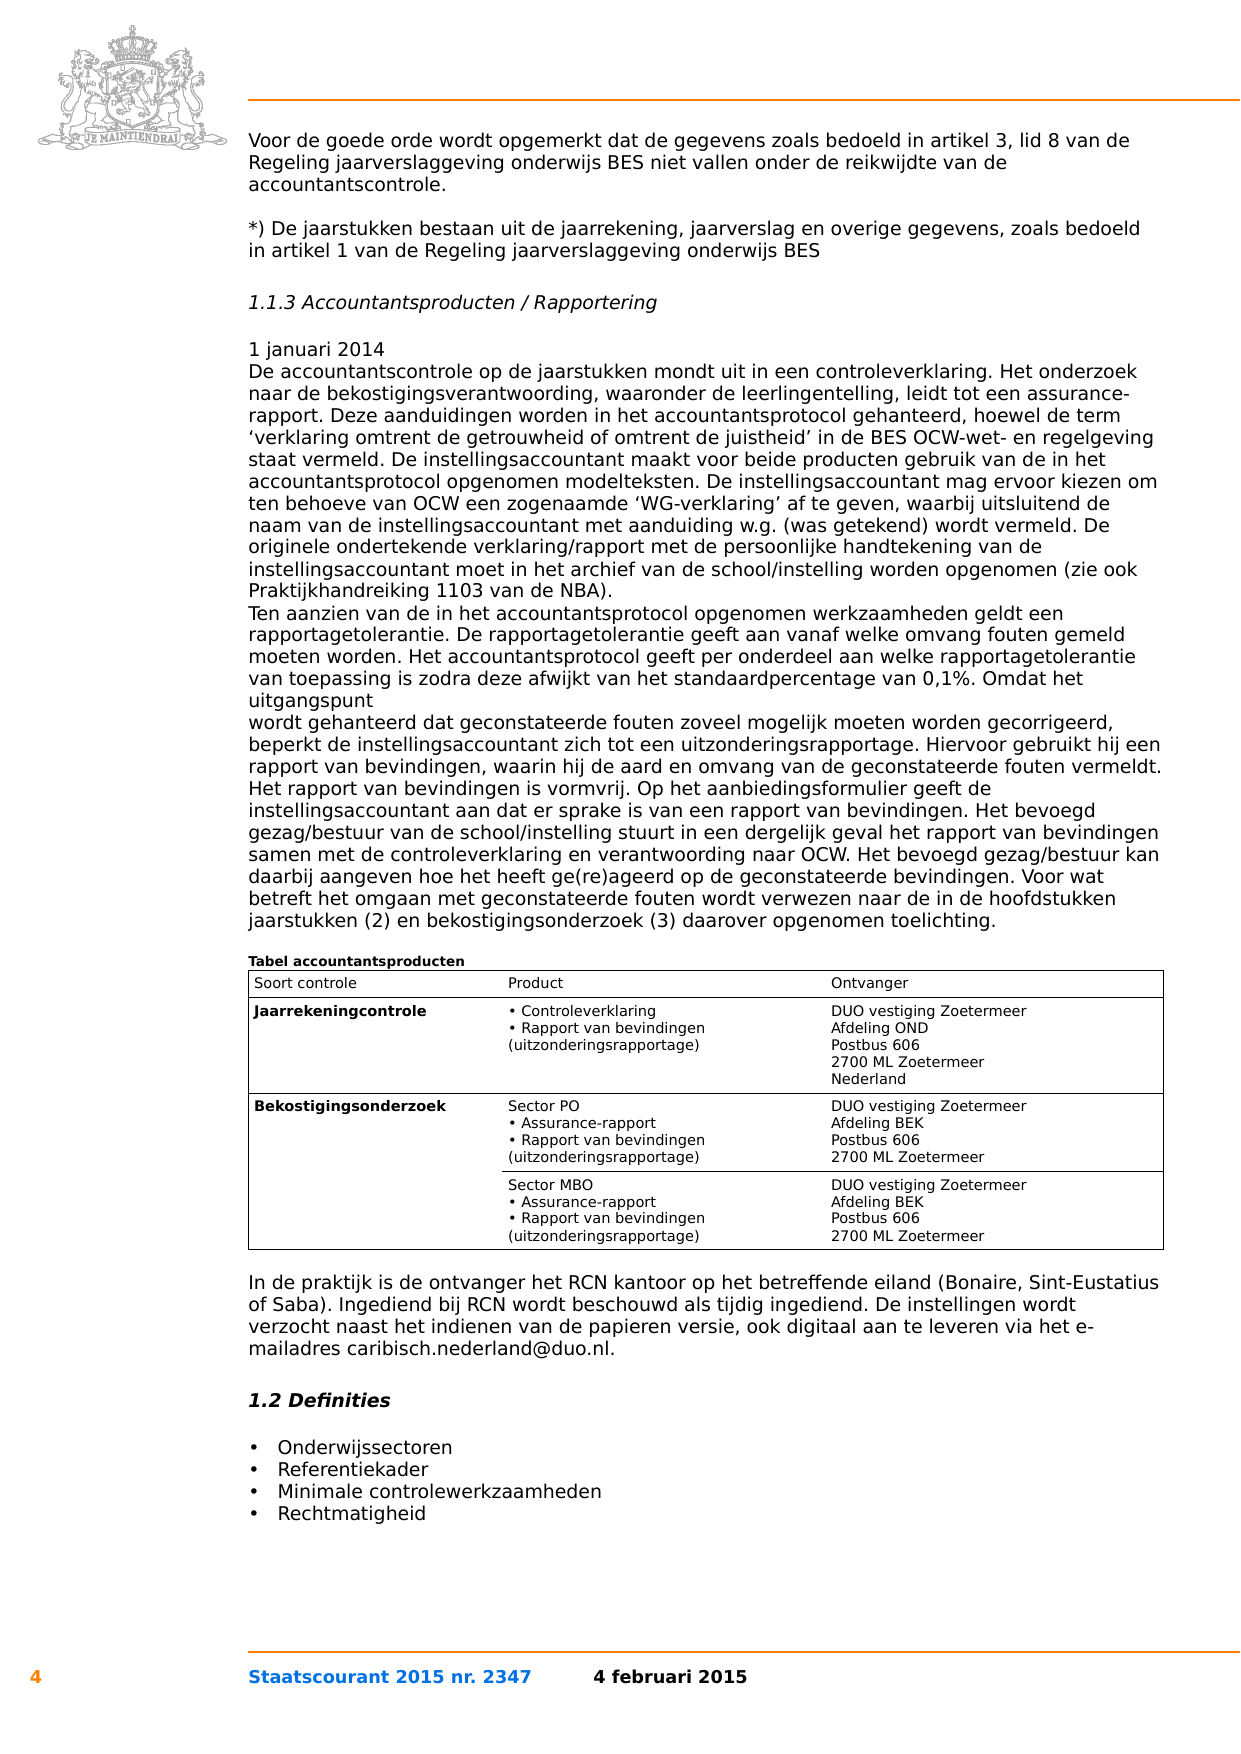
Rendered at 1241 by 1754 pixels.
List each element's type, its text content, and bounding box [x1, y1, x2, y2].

text De accountantscontrole op de jaarstukken mondt uit in een controleverklaring. Het onderzoek naar de bekostigingsverantwoording, waaronder de leerlingentelling, leidt tot een assurance-rapport. Deze aanduidingen worden in het accountantsprotocol gehanteerd, hoewel de term ‘verklaring omtrent de getrouwheid of omtrent de juistheid’ in de BES OCW-wet- en regelgeving staat vermeld. De instellingsaccountant maakt voor beide producten gebruik van de in het accountantsprotocol opgenomen modelteksten. De instellingsaccountant mag ervoor kiezen om ten behoeve van OCW een zogenaamde ‘WG-verklaring’ af te geven, waarbij uitsluitend de naam van de instellingsaccountant met aanduiding w.g. (was getekend) wordt vermeld. De originele ondertekende verklaring/rapport met de persoonlijke handtekening van de instellingsaccountant moet in het archief van de school/instelling worden opgenomen (zie ook Praktijkhandreiking 1103 van de NBA). [248, 361, 1163, 602]
table_cell Product [502, 971, 825, 997]
table_cell DUO vestiging Zoetermeer Afdeling BEK Postbus 606 2700 ML Zoetermeer [825, 1094, 1163, 1171]
subtitle 1.1.3 Accountantsproducten / Rapportering [248, 292, 1163, 314]
picture [38, 25, 227, 150]
table_cell Sector MBO • Assurance-rapport • Rapport van bevindingen (uitzonderingsrapportage) [502, 1172, 825, 1249]
table_cell • Controleverklaring • Rapport van bevindingen (uitzonderingsrapportage) [502, 998, 825, 1092]
table_header Tabel accountantsproducten [248, 954, 1163, 970]
table_cell Soort controle [249, 971, 502, 997]
text • Rechtmatigheid [248, 1503, 1163, 1525]
text 1 januari 2014 [248, 339, 1163, 361]
subtitle 1.2 Definities [248, 1390, 1163, 1412]
text Voor de goede orde wordt opgemerkt dat de gegevens zoals bedoeld in artikel 3, lid 8 van de Regeling jaarverslaggeving onderwijs BES niet vallen onder de reikwijdte van de accountantscontrole. [248, 130, 1163, 196]
text • Onderwijssectoren [248, 1437, 1163, 1459]
text In de praktijk is de ontvanger het RCN kantoor op het betreffende eiland (Bonaire, Sint-Eustatius of Saba). Ingediend bij RCN wordt beschouwd als tijdig ingediend. De instellingen wordt verzocht naast het indienen van de papieren versie, ook digitaal aan te leveren via het e-mailadres caribisch.nederland@duo.nl. [248, 1272, 1163, 1360]
table_cell DUO vestiging Zoetermeer Afdeling OND Postbus 606 2700 ML Zoetermeer Nederland [825, 998, 1163, 1092]
text wordt gehanteerd dat geconstateerde fouten zoveel mogelijk moeten worden gecorrigeerd, beperkt de instellingsaccountant zich tot een uitzonderingsrapportage. Hiervoor gebruikt hij een rapport van bevindingen, waarin hij de aard en omvang van de geconstateerde fouten vermeldt. Het rapport van bevindingen is vormvrij. Op het aanbiedingsformulier geeft de instellingsaccountant aan dat er sprake is van een rapport van bevindingen. Het bevoegd gezag/bestuur van de school/instelling stuurt in een dergelijk geval het rapport van bevindingen samen met de controleverklaring en verantwoording naar OCW. Het bevoegd gezag/bestuur kan daarbij aangeven hoe het heeft ge(re)ageerd op de geconstateerde bevindingen. Voor wat betreft het omgaan met geconstateerde fouten wordt verwezen naar de in de hoofdstukken jaarstukken (2) en bekostigingsonderzoek (3) daarover opgenomen toelichting. [248, 712, 1163, 932]
table_cell [249, 1171, 502, 1249]
table_cell DUO vestiging Zoetermeer Afdeling BEK Postbus 606 2700 ML Zoetermeer [825, 1172, 1163, 1249]
table_cell Sector PO • Assurance-rapport • Rapport van bevindingen (uitzonderingsrapportage) [502, 1094, 825, 1171]
text Ten aanzien van de in het accountantsprotocol opgenomen werkzaamheden geldt een rapportagetolerantie. De rapportagetolerantie geeft aan vanaf welke omvang fouten gemeld moeten worden. Het accountantsprotocol geeft per onderdeel aan welke rapportagetolerantie van toepassing is zodra deze afwijkt van het standaardpercentage van 0,1%. Omdat het uitgangspunt [248, 602, 1163, 712]
table_cell Ontvanger [825, 971, 1163, 997]
text *) De jaarstukken bestaan uit de jaarrekening, jaarverslag en overige gegevens, zoals bedoeld in artikel 1 van de Regeling jaarverslaggeving onderwijs BES [248, 218, 1163, 262]
text • Referentiekader [248, 1459, 1163, 1481]
table_cell Bekostigingsonderzoek [249, 1094, 502, 1171]
table_cell Jaarrekeningcontrole [249, 998, 502, 1092]
text • Minimale controlewerkzaamheden [248, 1481, 1163, 1503]
